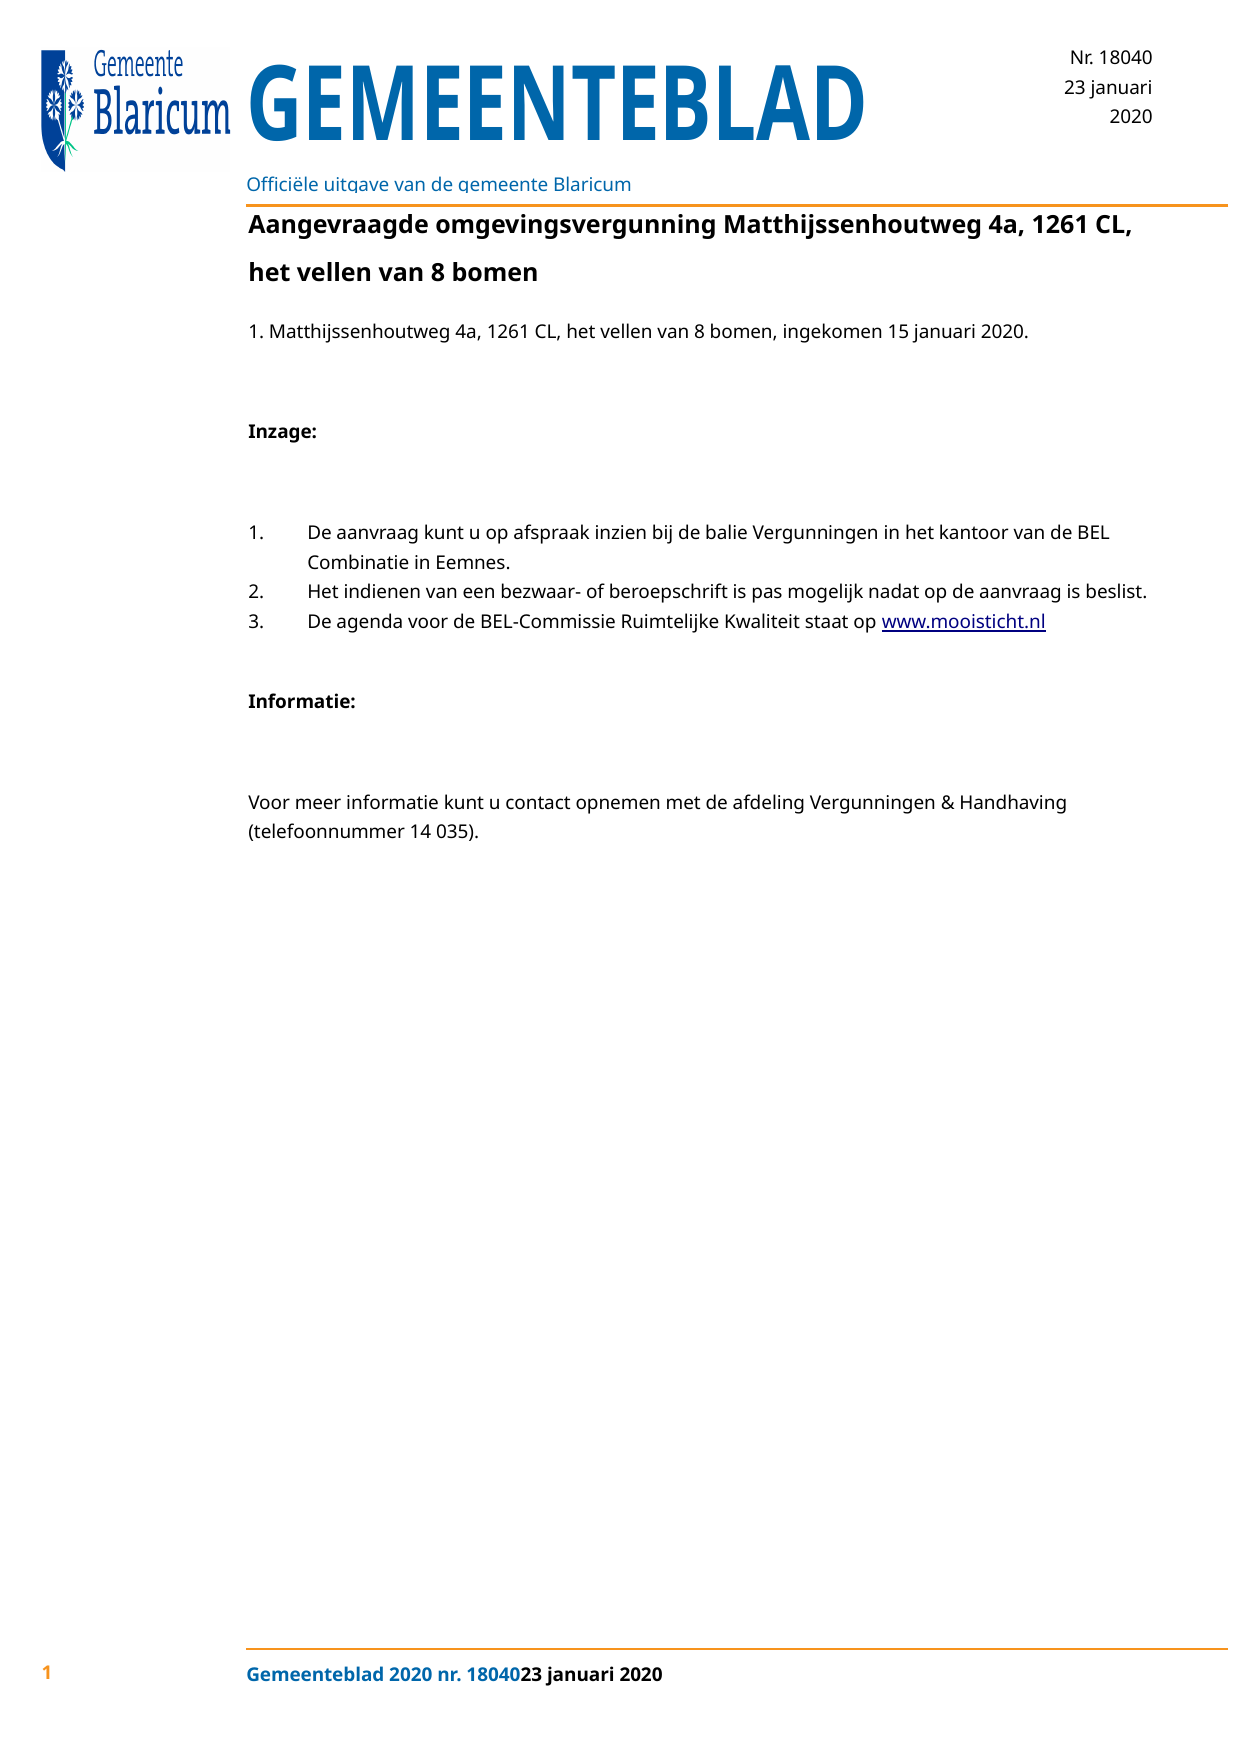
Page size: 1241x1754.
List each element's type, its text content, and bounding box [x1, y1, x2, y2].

text Informatie: [248, 688, 1152, 714]
text 1. Matthijssenhoutweg 4a, 1261 CL, het vellen van 8 bomen, ingekomen 15 januari 2020. [248, 318, 1152, 344]
text Voor meer informatie kunt u contact opnemen met de afdeling Vergunningen & Handhaving (telefoonnummer 14 035). [248, 789, 1152, 844]
list Het indienen van een bezwaar- of beroepschrift is pas mogelijk nadat op de aanvraag is beslist. [248, 579, 1152, 604]
text Aangevraagde omgevingsvergunning Matthijssenhoutweg 4a, 1261 CL, het vellen van 8 bomen [248, 207, 1152, 288]
list De agenda voor de BEL-Commissie Ruimtelijke Kwaliteit staat op www.mooisticht.nl [248, 608, 1152, 634]
list De aanvraag kunt u op afspraak inzien bij de balie Vergunningen in het kantoor van de BEL Combinatie in Eemnes. [248, 519, 1152, 575]
picture [41, 47, 231, 172]
text Inzage: [248, 419, 1152, 444]
